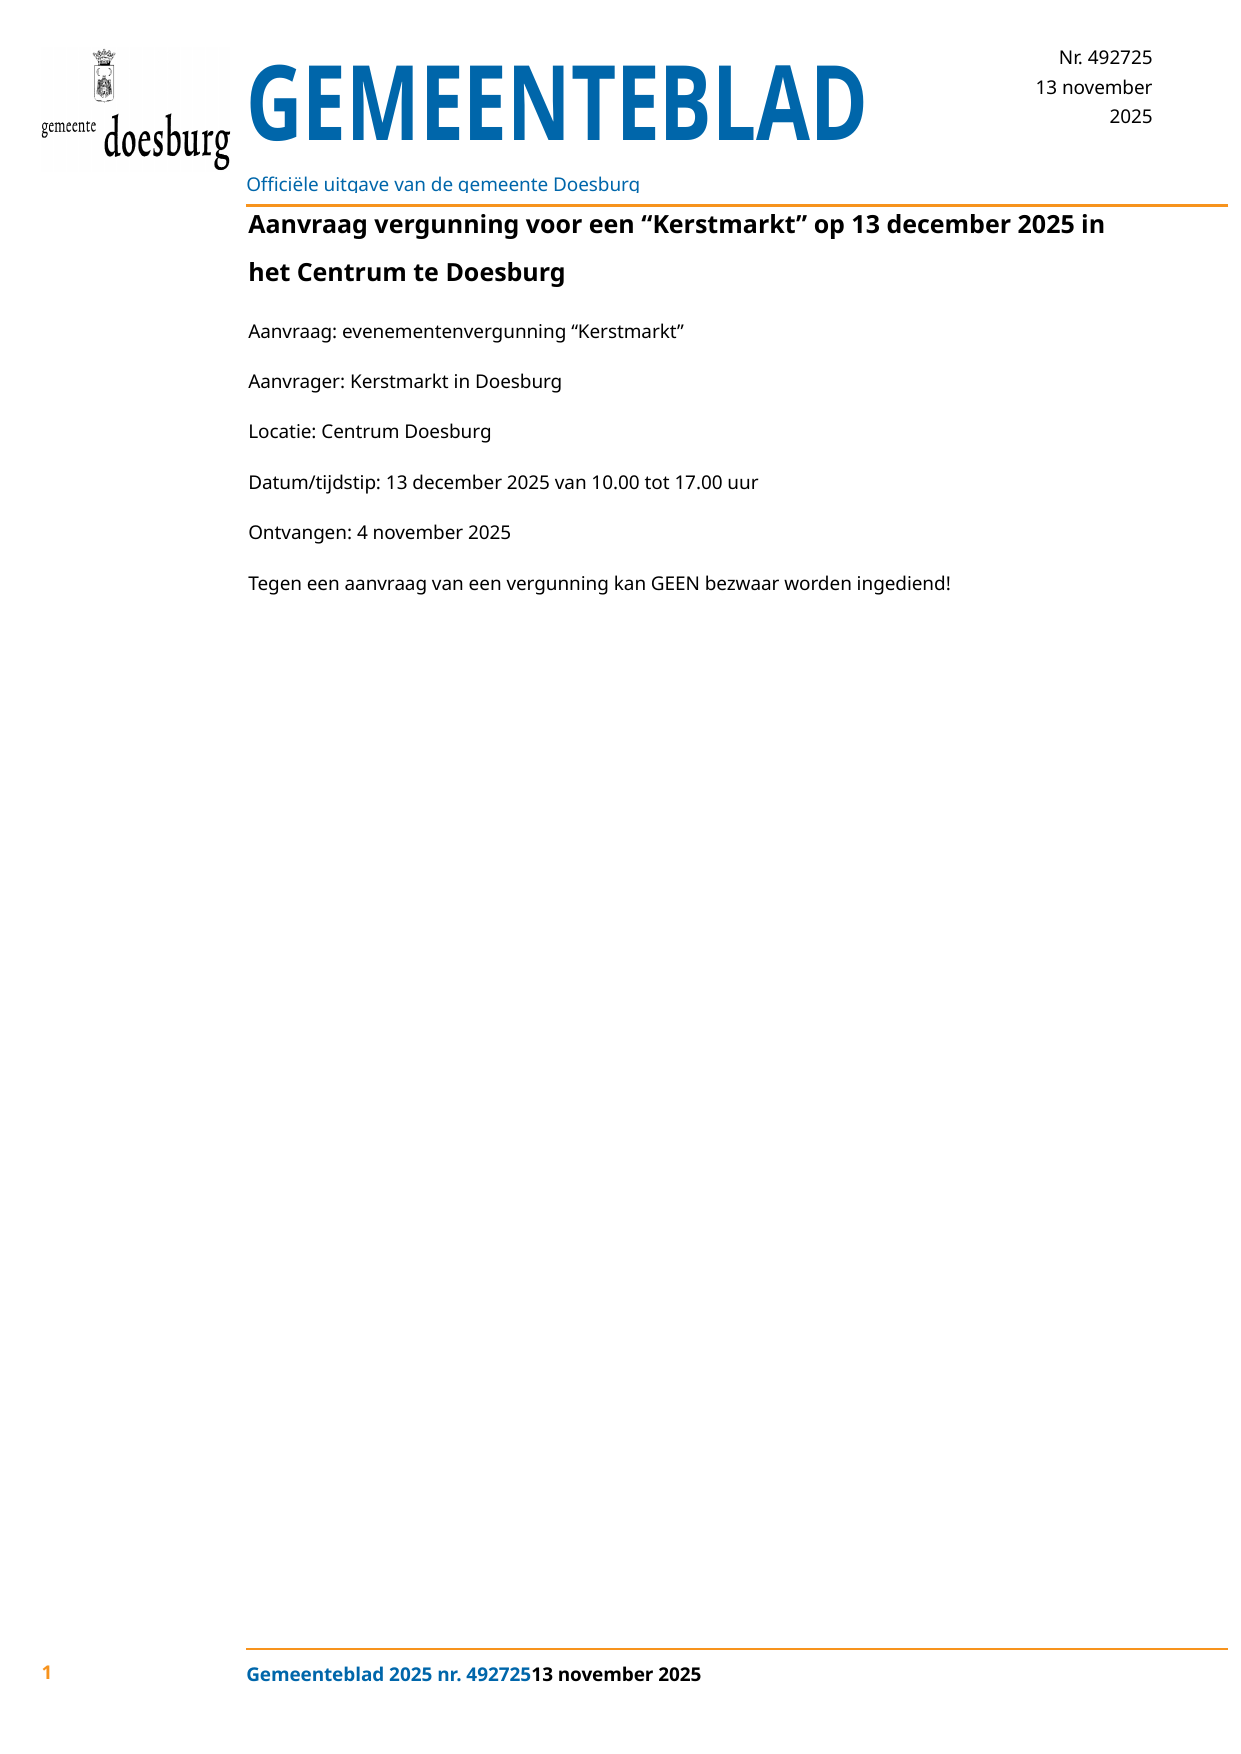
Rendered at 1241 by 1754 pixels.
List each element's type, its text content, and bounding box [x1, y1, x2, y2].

text Aanvrager: Kerstmarkt in Doesburg [248, 368, 1152, 394]
text Datum/tijdstip: 13 december 2025 van 10.00 tot 17.00 uur [248, 469, 1152, 495]
text Aanvraag vergunning voor een “Kerstmarkt” op 13 december 2025 in het Centrum te Doesburg [248, 207, 1152, 288]
picture [41, 47, 231, 172]
text Ontvangen: 4 november 2025 [248, 519, 1152, 545]
text Locatie: Centrum Doesburg [248, 419, 1152, 444]
text Aanvraag: evenementenvergunning “Kerstmarkt” [248, 318, 1152, 344]
text Tegen een aanvraag van een vergunning kan GEEN bezwaar worden ingediend! [248, 570, 1152, 596]
